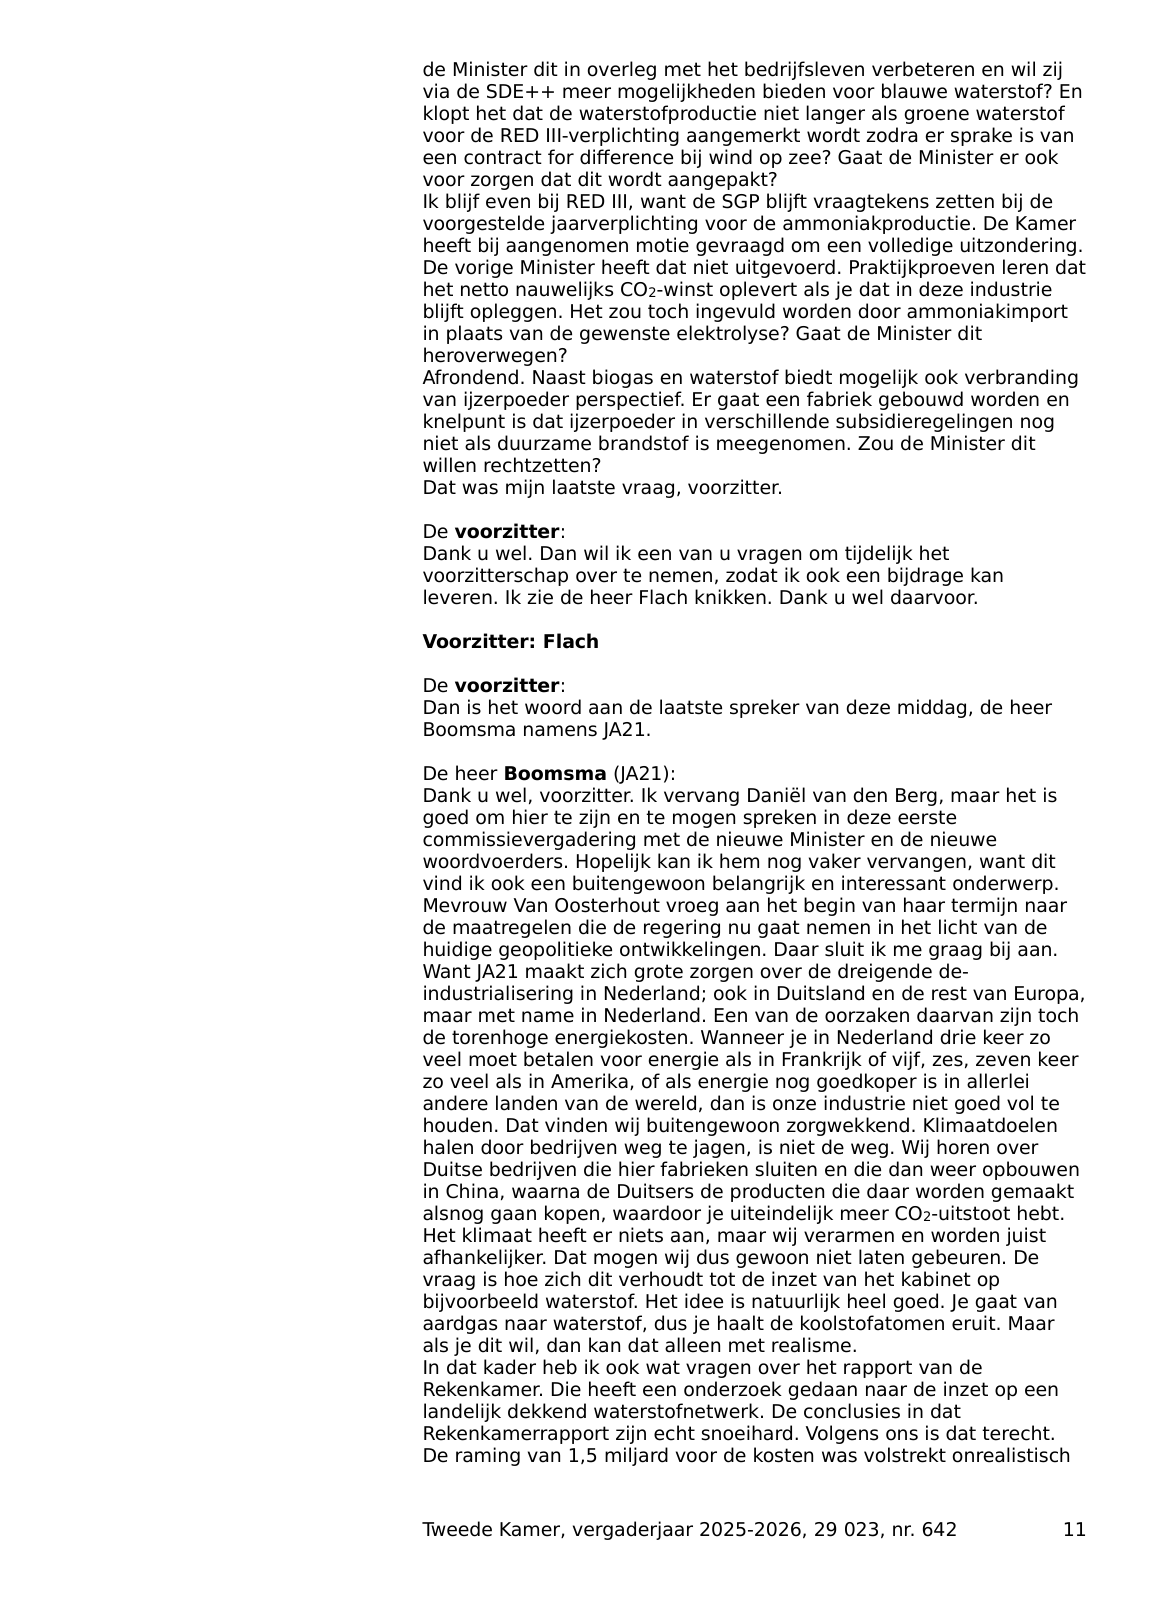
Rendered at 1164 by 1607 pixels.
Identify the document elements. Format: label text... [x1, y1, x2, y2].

text Ik blijf even bij RED III, want de SGP blijft vraagtekens zetten bij de voorgestelde jaarverplichting voor de ammoniakproductie. De Kamer heeft bij aangenomen motie gevraagd om een volledige uitzondering. De vorige Minister heeft dat niet uitgevoerd. Praktijkproeven leren dat het netto nauwelijks CO2-winst oplevert als je dat in deze industrie blijft opleggen. Het zou toch ingevuld worden door ammoniakimport in plaats van de gewenste elektrolyse? Gaat de Minister dit heroverwegen? [422, 191, 1087, 367]
text De heer Boomsma (JA21): [422, 763, 1087, 785]
text Dat was mijn laatste vraag, voorzitter. [422, 477, 1087, 499]
text In dat kader heb ik ook wat vragen over het rapport van de Rekenkamer. Die heeft een onderzoek gedaan naar de inzet op een landelijk dekkend waterstofnetwerk. De conclusies in dat Rekenkamerrapport zijn echt snoeihard. Volgens ons is dat terecht. De raming van 1,5 miljard voor de kosten was volstrekt onrealistisch [422, 1357, 1087, 1467]
text Mevrouw Van Oosterhout vroeg aan het begin van haar termijn naar de maatregelen die de regering nu gaat nemen in het licht van de huidige geopolitieke ontwikkelingen. Daar sluit ik me graag bij aan. Want JA21 maakt zich grote zorgen over de dreigende de-industrialisering in Nederland; ook in Duitsland en de rest van Europa, maar met name in Nederland. Een van de oorzaken daarvan zijn toch de torenhoge energiekosten. Wanneer je in Nederland drie keer zo veel moet betalen voor energie als in Frankrijk of vijf, zes, zeven keer zo veel als in Amerika, of als energie nog goedkoper is in allerlei andere landen van de wereld, dan is onze industrie niet goed vol te houden. Dat vinden wij buitengewoon zorgwekkend. Klimaatdoelen halen door bedrijven weg te jagen, is niet de weg. Wij horen over Duitse bedrijven die hier fabrieken sluiten en die dan weer opbouwen in China, waarna de Duitsers de producten die daar worden gemaakt alsnog gaan kopen, waardoor je uiteindelijk meer CO2-uitstoot hebt. Het klimaat heeft er niets aan, maar wij verarmen en worden juist afhankelijker. Dat mogen wij dus gewoon niet laten gebeuren. De vraag is hoe zich dit verhoudt tot de inzet van het kabinet op bijvoorbeeld waterstof. Het idee is natuurlijk heel goed. Je gaat van aardgas naar waterstof, dus je haalt de koolstofatomen eruit. Maar als je dit wil, dan kan dat alleen met realisme. [422, 895, 1087, 1357]
text De voorzitter: [422, 521, 1087, 543]
text Dan is het woord aan de laatste spreker van deze middag, de heer Boomsma namens JA21. [422, 697, 1087, 741]
text Afrondend. Naast biogas en waterstof biedt mogelijk ook verbranding van ijzerpoeder perspectief. Er gaat een fabriek gebouwd worden en knelpunt is dat ijzerpoeder in verschillende subsidieregelingen nog niet als duurzame brandstof is meegenomen. Zou de Minister dit willen rechtzetten? [422, 367, 1087, 477]
text de Minister dit in overleg met het bedrijfsleven verbeteren en wil zij via de SDE++ meer mogelijkheden bieden voor blauwe waterstof? En klopt het dat de waterstofproductie niet langer als groene waterstof voor de RED III-verplichting aangemerkt wordt zodra er sprake is van een contract for difference bij wind op zee? Gaat de Minister er ook voor zorgen dat dit wordt aangepakt? [422, 59, 1087, 191]
subtitle Voorzitter: Flach [422, 631, 1087, 653]
text Dank u wel, voorzitter. Ik vervang Daniël van den Berg, maar het is goed om hier te zijn en te mogen spreken in deze eerste commissievergadering met de nieuwe Minister en de nieuwe woordvoerders. Hopelijk kan ik hem nog vaker vervangen, want dit vind ik ook een buitengewoon belangrijk en interessant onderwerp. [422, 785, 1087, 895]
text De voorzitter: [422, 675, 1087, 697]
text Dank u wel. Dan wil ik een van u vragen om tijdelijk het voorzitterschap over te nemen, zodat ik ook een bijdrage kan leveren. Ik zie de heer Flach knikken. Dank u wel daarvoor. [422, 543, 1087, 609]
